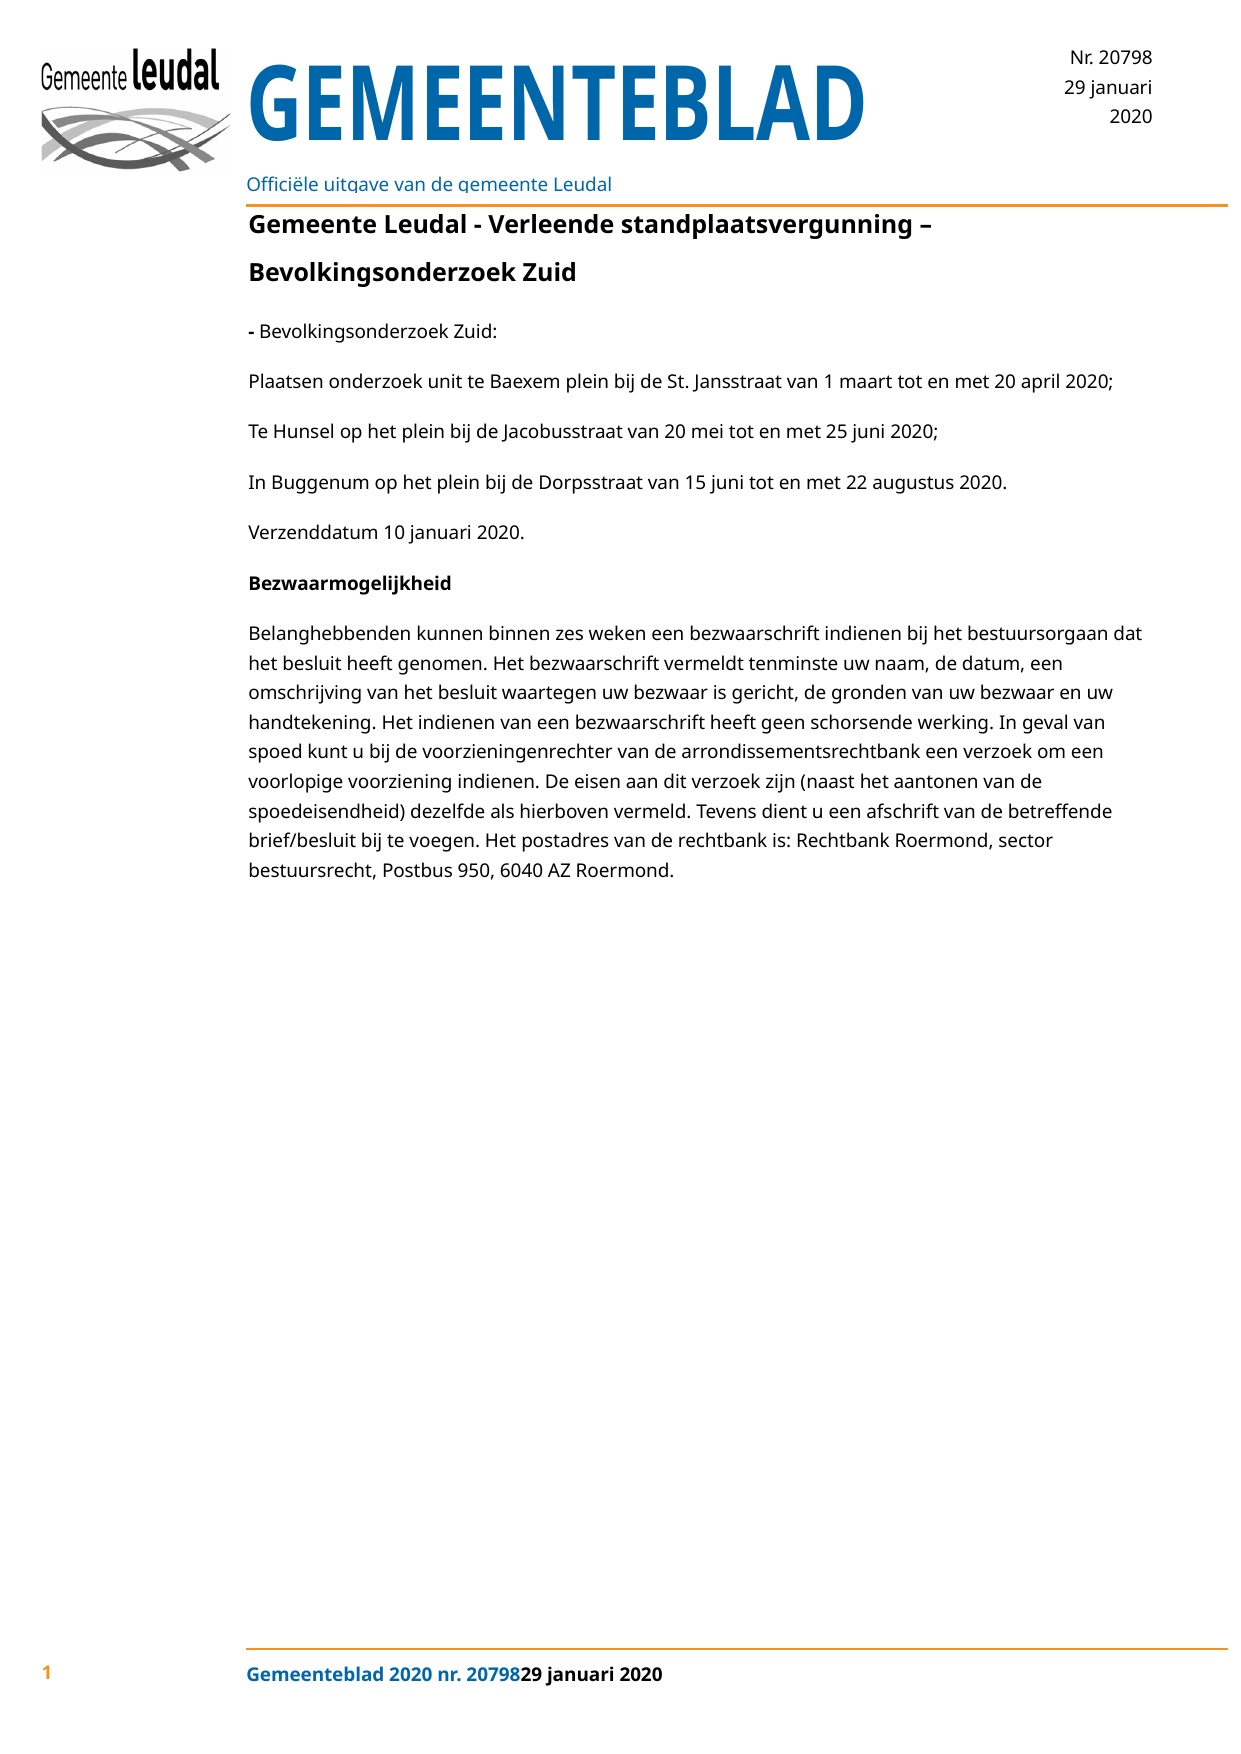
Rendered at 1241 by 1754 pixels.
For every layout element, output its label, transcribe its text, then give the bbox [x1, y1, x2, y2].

text Te Hunsel op het plein bij de Jacobusstraat van 20 mei tot en met 25 juni 2020; [248, 419, 1152, 444]
text Plaatsen onderzoek unit te Baexem plein bij de St. Jansstraat van 1 maart tot en met 20 april 2020; [248, 368, 1152, 394]
text Bezwaarmogelijkheid [248, 570, 1152, 596]
text Gemeente Leudal - Verleende standplaatsvergunning – Bevolkingsonderzoek Zuid [248, 207, 1152, 288]
text In Buggenum op het plein bij de Dorpsstraat van 15 juni tot en met 22 augustus 2020. [248, 469, 1152, 495]
text - Bevolkingsonderzoek Zuid: [248, 318, 1152, 344]
text Belanghebbenden kunnen binnen zes weken een bezwaarschrift indienen bij het bestuursorgaan dat het besluit heeft genomen. Het bezwaarschrift vermeldt tenminste uw naam, de datum, een omschrijving van het besluit waartegen uw bezwaar is gericht, de gronden van uw bezwaar en uw handtekening. Het indienen van een bezwaarschrift heeft geen schorsende werking. In geval van spoed kunt u bij de voorzieningenrechter van de arrondissementsrechtbank een verzoek om een voorlopige voorziening indienen. De eisen aan dit verzoek zijn (naast het aantonen van de spoedeisendheid) dezelfde als hierboven vermeld. Tevens dient u een afschrift van de betreffende brief/besluit bij te voegen. Het postadres van de rechtbank is: Rechtbank Roermond, sector bestuursrecht, Postbus 950, 6040 AZ Roermond. [248, 620, 1152, 883]
picture [41, 47, 231, 172]
text Verzenddatum 10 januari 2020. [248, 519, 1152, 545]
